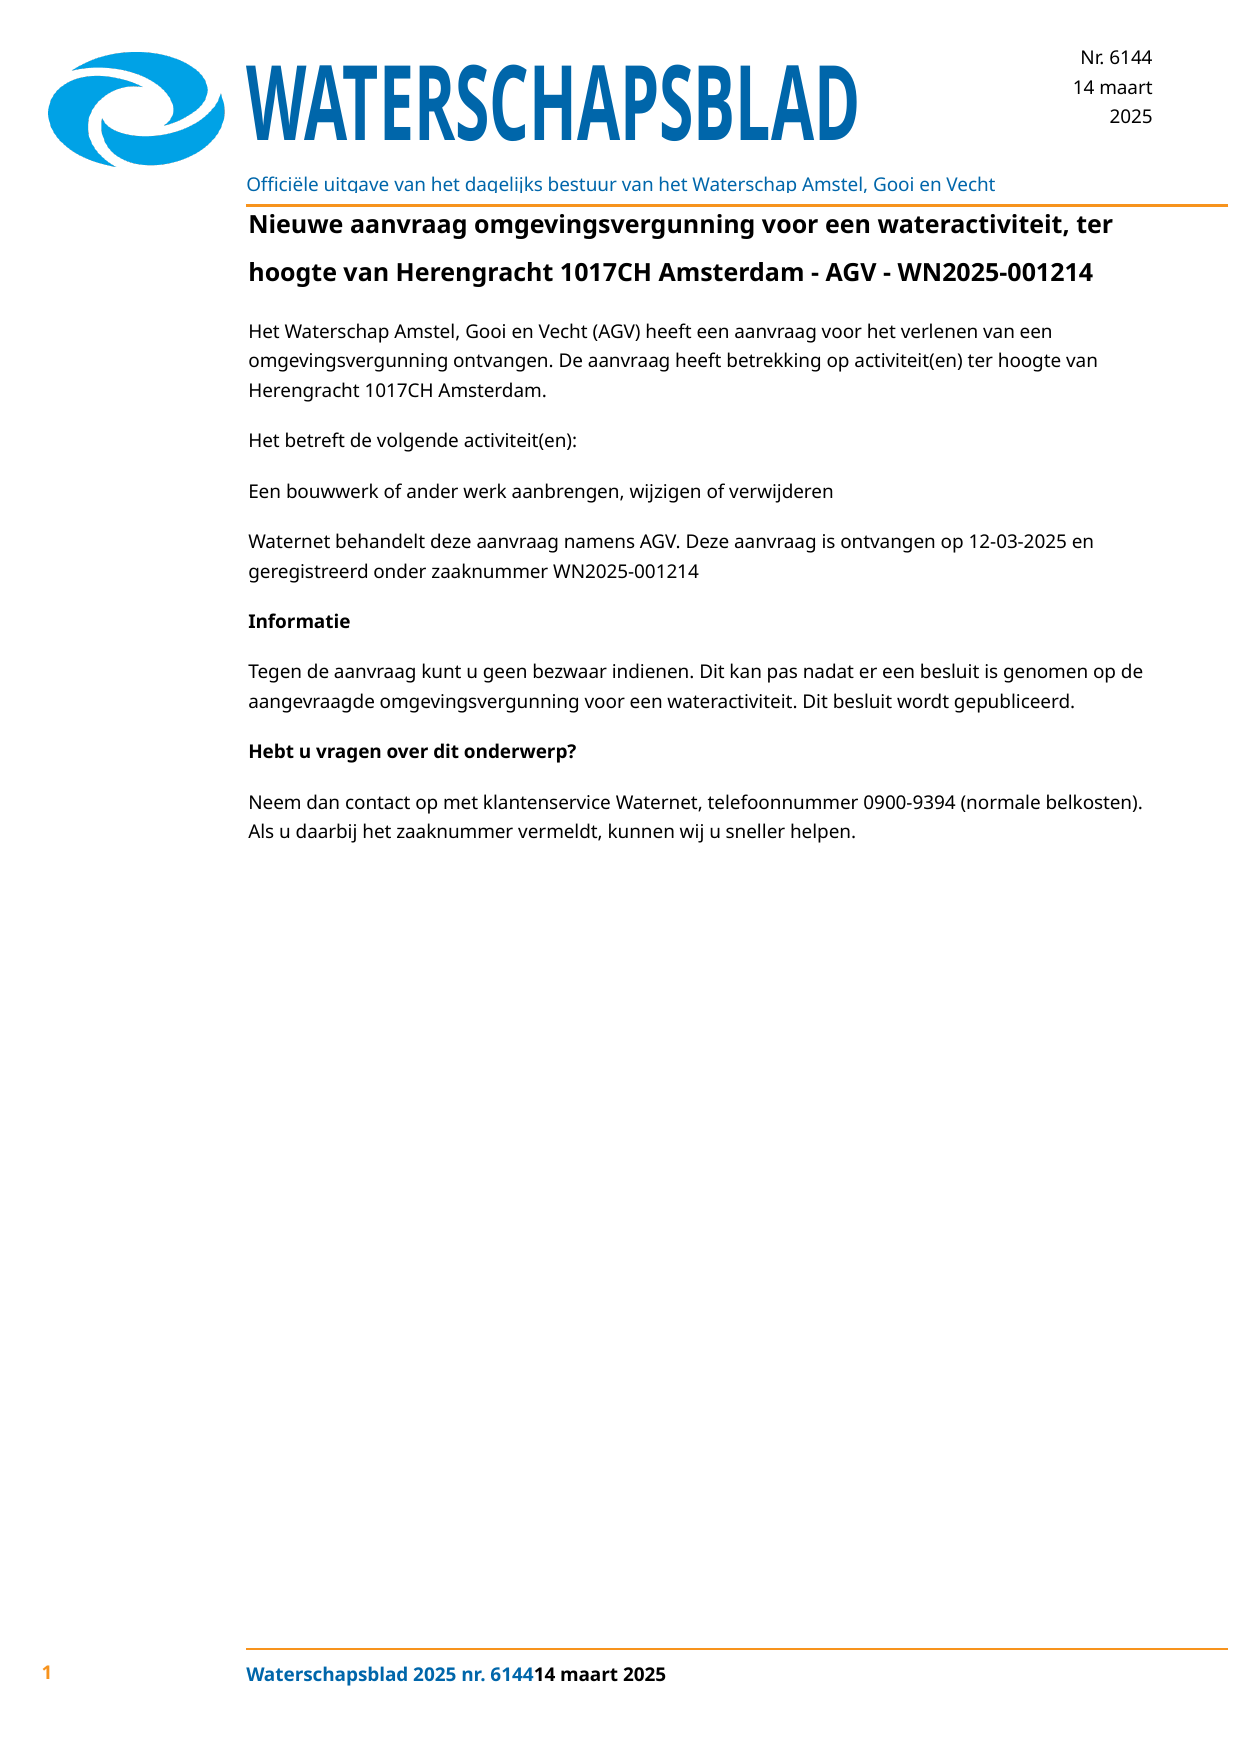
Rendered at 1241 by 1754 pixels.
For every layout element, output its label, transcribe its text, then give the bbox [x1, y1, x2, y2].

text Informatie [248, 608, 1152, 634]
text Nieuwe aanvraag omgevingsvergunning voor een wateractiviteit, ter hoogte van Herengracht 1017CH Amsterdam - AGV - WN2025-001214 [248, 207, 1152, 288]
text Hebt u vragen over dit onderwerp? [248, 739, 1152, 764]
text Neem dan contact op met klantenservice Waternet, telefoonnummer 0900-9394 (normale belkosten). Als u daarbij het zaaknummer vermeldt, kunnen wij u sneller helpen. [248, 789, 1152, 844]
text Een bouwwerk of ander werk aanbrengen, wijzigen of verwijderen [248, 478, 1152, 504]
text Waternet behandelt deze aanvraag namens AGV. Deze aanvraag is ontvangen op 12-03-2025 en geregistreerd onder zaaknummer WN2025-001214 [248, 528, 1152, 584]
text Het betreft de volgende activiteit(en): [248, 427, 1152, 453]
text Het Waterschap Amstel, Gooi en Vecht (AGV) heeft een aanvraag voor het verlenen van een omgevingsvergunning ontvangen. De aanvraag heeft betrekking op activiteit(en) ter hoogte van Herengracht 1017CH Amsterdam. [248, 318, 1152, 403]
text Tegen de aanvraag kunt u geen bezwaar indienen. Dit kan pas nadat er een besluit is genomen op de aangevraagde omgevingsvergunning voor een wateractiviteit. Dit besluit wordt gepubliceerd. [248, 659, 1152, 714]
picture [41, 47, 231, 172]
